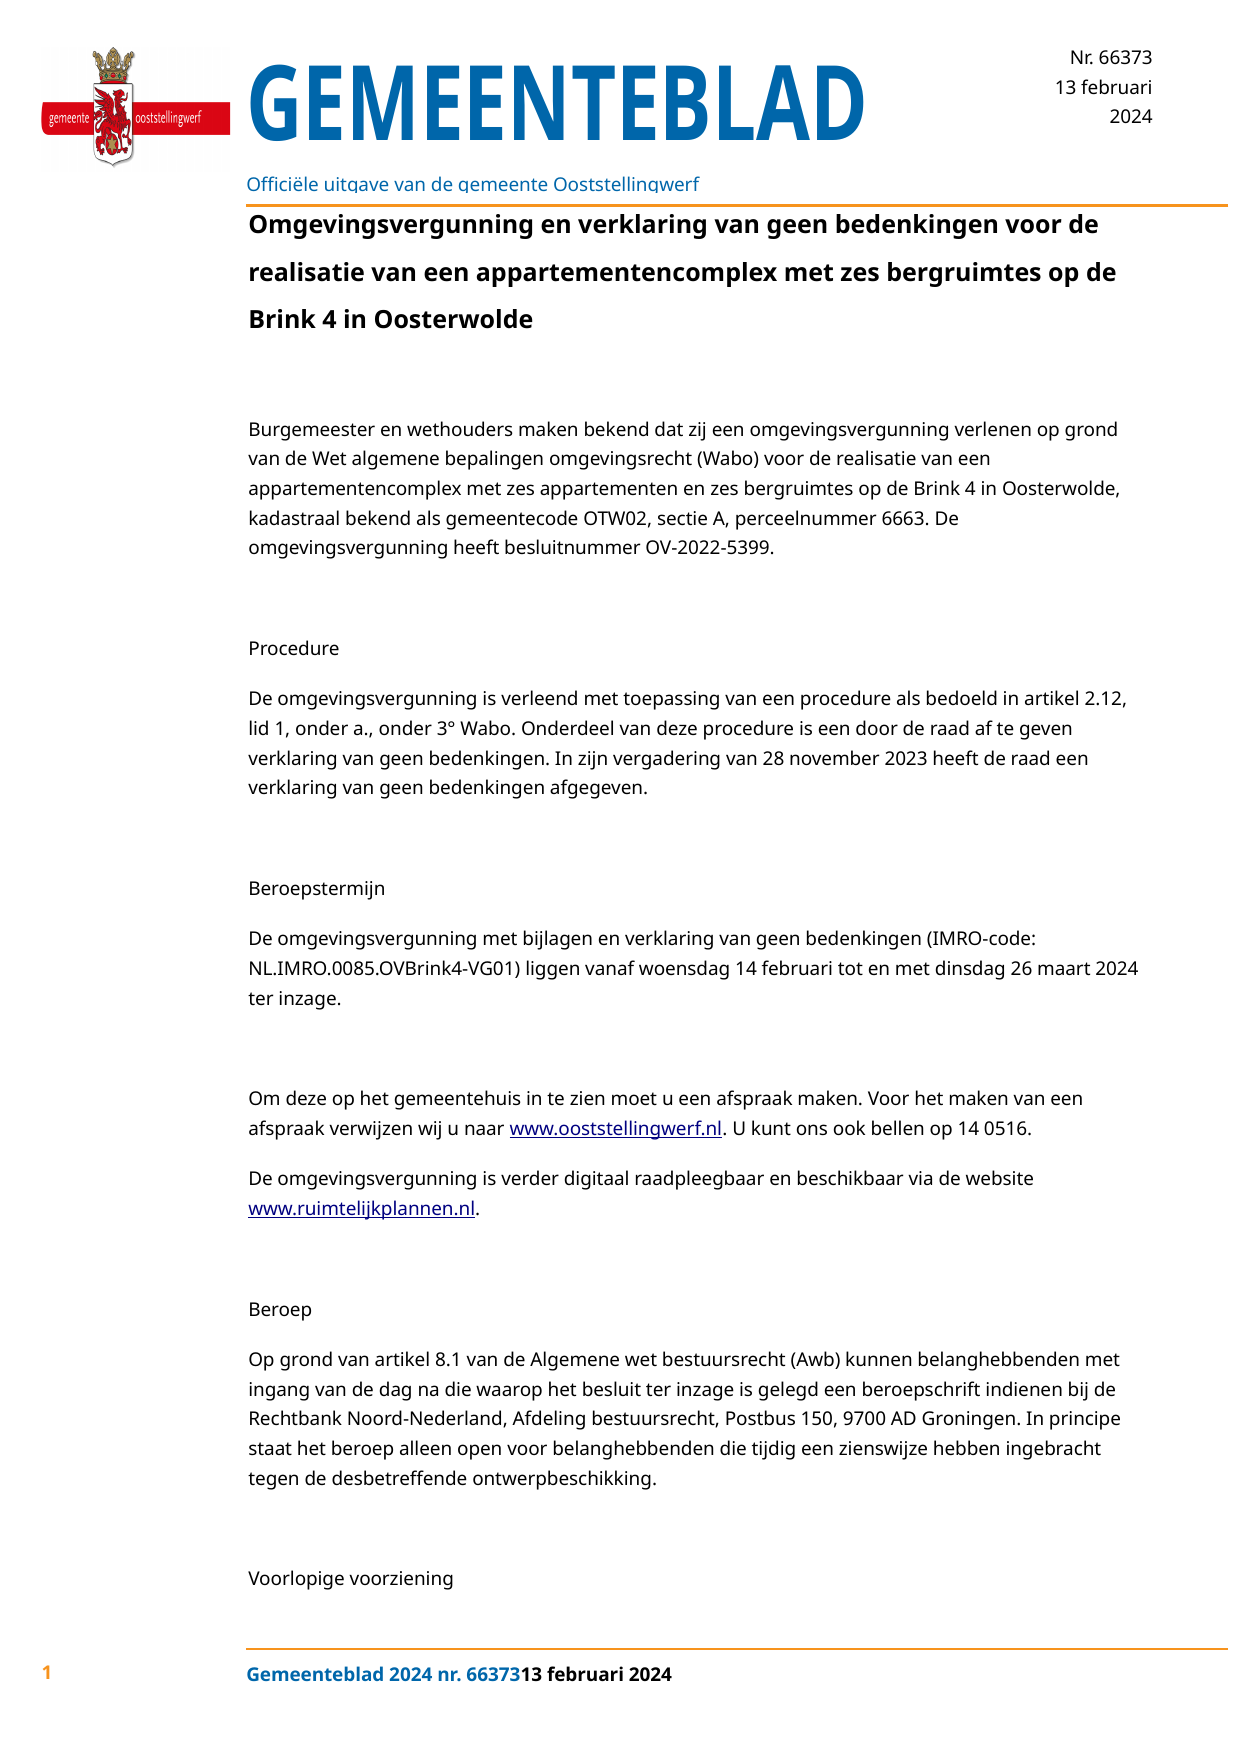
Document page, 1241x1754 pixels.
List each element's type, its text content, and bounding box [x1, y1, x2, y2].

text De omgevingsvergunning is verleend met toepassing van een procedure als bedoeld in artikel 2.12, lid 1, onder a., onder 3° Wabo. Onderdeel van deze procedure is een door de raad af te geven verklaring van geen bedenkingen. In zijn vergadering van 28 november 2023 heeft de raad een verklaring van geen bedenkingen afgegeven. [248, 686, 1152, 800]
text De omgevingsvergunning is verder digitaal raadpleegbaar en beschikbaar via de website www.ruimtelijkplannen.nl. [248, 1166, 1152, 1221]
text Beroepstermijn [248, 875, 1152, 901]
text Procedure [248, 635, 1152, 661]
text Voorlopige voorziening [248, 1566, 1152, 1591]
text Burgemeester en wethouders maken bekend dat zij een omgevingsvergunning verlenen op grond van de Wet algemene bepalingen omgevingsrecht (Wabo) voor de realisatie van een appartementencomplex met zes appartementen en zes bergruimtes op de Brink 4 in Oosterwolde, kadastraal bekend als gemeentecode OTW02, sectie A, perceelnummer 6663. De omgevingsvergunning heeft besluitnummer OV-2022-5399. [248, 416, 1152, 560]
text De omgevingsvergunning met bijlagen en verklaring van geen bedenkingen (IMRO-code: NL.IMRO.0085.OVBrink4-VG01) liggen vanaf woensdag 14 februari tot en met dinsdag 26 maart 2024 ter inzage. [248, 926, 1152, 1010]
picture [41, 47, 231, 172]
text Beroep [248, 1296, 1152, 1322]
text Op grond van artikel 8.1 van de Algemene wet bestuursrecht (Awb) kunnen belanghebbenden met ingang van de dag na die waarop het besluit ter inzage is gelegd een beroepschrift indienen bij de Rechtbank Noord-Nederland, Afdeling bestuursrecht, Postbus 150, 9700 AD Groningen. In principe staat het beroep alleen open voor belanghebbenden die tijdig een zienswijze hebben ingebracht tegen de desbetreffende ontwerpbeschikking. [248, 1346, 1152, 1490]
text Omgevingsvergunning en verklaring van geen bedenkingen voor de realisatie van een appartementencomplex met zes bergruimtes op de Brink 4 in Oosterwolde [248, 207, 1152, 336]
text Om deze op het gemeentehuis in te zien moet u een afspraak maken. Voor het maken van een afspraak verwijzen wij u naar www.ooststellingwerf.nl. U kunt ons ook bellen op 14 0516. [248, 1086, 1152, 1141]
